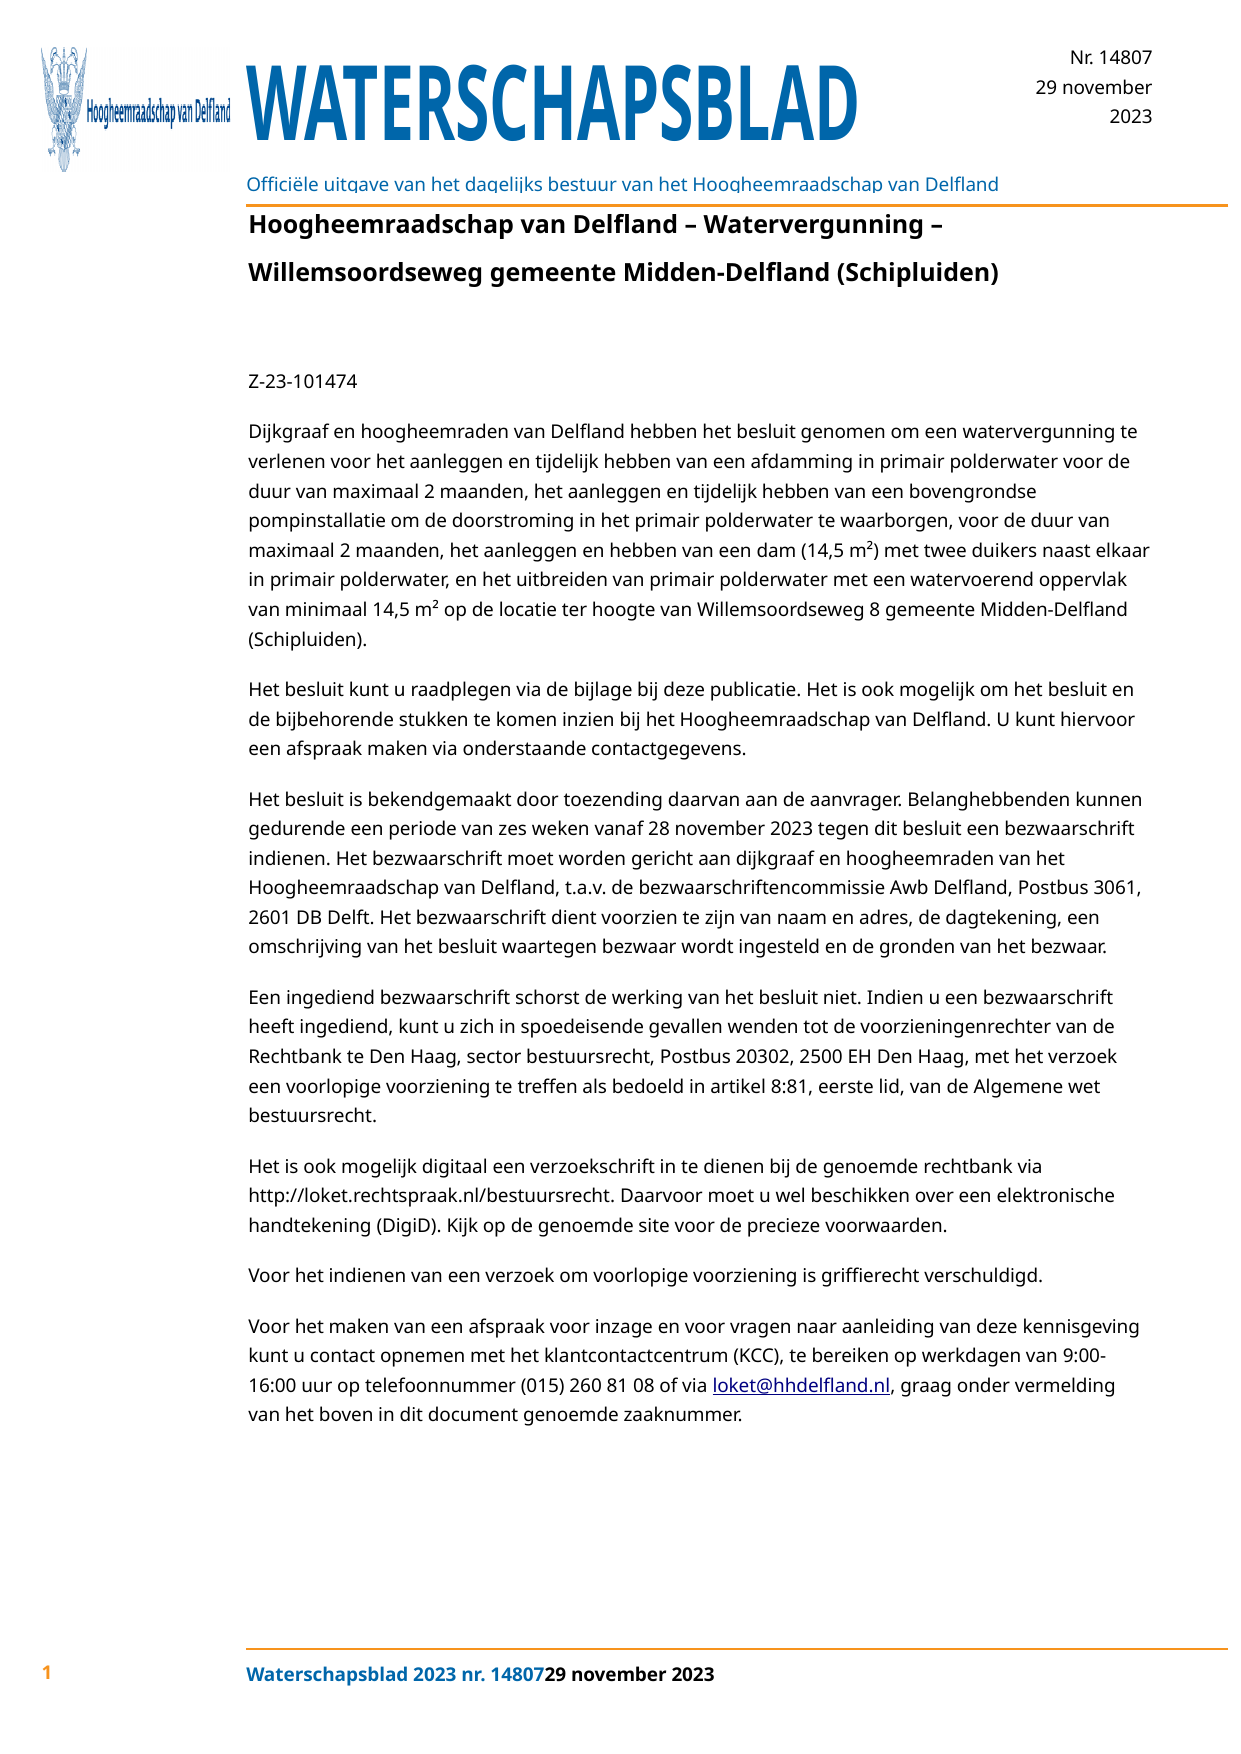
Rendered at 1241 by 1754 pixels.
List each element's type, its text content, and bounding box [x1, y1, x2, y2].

picture [41, 47, 231, 172]
text Het besluit is bekendgemaakt door toezending daarvan aan de aanvrager. Belanghebbenden kunnen gedurende een periode van zes weken vanaf 28 november 2023 tegen dit besluit een bezwaarschrift indienen. Het bezwaarschrift moet worden gericht aan dijkgraaf en hoogheemraden van het Hoogheemraadschap van Delfland, t.a.v. de bezwaarschriftencommissie Awb Delfland, Postbus 3061, 2601 DB Delft. Het bezwaarschrift dient voorzien te zijn van naam en adres, de dagtekening, een omschrijving van het besluit waartegen bezwaar wordt ingesteld en de gronden van het bezwaar. [248, 786, 1152, 959]
text Z-23-101474 [248, 368, 1152, 394]
text Een ingediend bezwaarschrift schorst de werking van het besluit niet. Indien u een bezwaarschrift heeft ingediend, kunt u zich in spoedeisende gevallen wenden tot de voorzieningenrechter van de Rechtbank te Den Haag, sector bestuursrecht, Postbus 20302, 2500 EH Den Haag, met het verzoek een voorlopige voorziening te treffen als bedoeld in artikel 8:81, eerste lid, van de Algemene wet bestuursrecht. [248, 984, 1152, 1128]
text Het is ook mogelijk digitaal een verzoekschrift in te dienen bij de genoemde rechtbank via http://loket.rechtspraak.nl/bestuursrecht. Daarvoor moet u wel beschikken over een elektronische handtekening (DigiD). Kijk op de genoemde site voor de precieze voorwaarden. [248, 1153, 1152, 1238]
text Voor het maken van een afspraak voor inzage en voor vragen naar aanleiding van deze kennisgeving kunt u contact opnemen met het klantcontactcentrum (KCC), te bereiken op werkdagen van 9:00-16:00 uur op telefoonnummer (015) 260 81 08 of via loket@hhdelfland.nl, graag onder vermelding van het boven in dit document genoemde zaaknummer. [248, 1313, 1152, 1427]
text Het besluit kunt u raadplegen via de bijlage bij deze publicatie. Het is ook mogelijk om het besluit en de bijbehorende stukken te komen inzien bij het Hoogheemraadschap van Delfland. U kunt hiervoor een afspraak maken via onderstaande contactgegevens. [248, 676, 1152, 761]
text Voor het indienen van een verzoek om voorlopige voorziening is griffierecht verschuldigd. [248, 1262, 1152, 1288]
text Dijkgraaf en hoogheemraden van Delfland hebben het besluit genomen om een watervergunning te verlenen voor het aanleggen en tijdelijk hebben van een afdamming in primair polderwater voor de duur van maximaal 2 maanden, het aanleggen en tijdelijk hebben van een bovengrondse pompinstallatie om de doorstroming in het primair polderwater te waarborgen, voor de duur van maximaal 2 maanden, het aanleggen en hebben van een dam (14,5 m²) met twee duikers naast elkaar in primair polderwater, en het uitbreiden van primair polderwater met een watervoerend oppervlak van minimaal 14,5 m² op de locatie ter hoogte van Willemsoordseweg 8 gemeente Midden-Delfland (Schipluiden). [248, 419, 1152, 652]
text Hoogheemraadschap van Delfland – Watervergunning – Willemsoordseweg gemeente Midden-Delfland (Schipluiden) [248, 207, 1152, 288]
